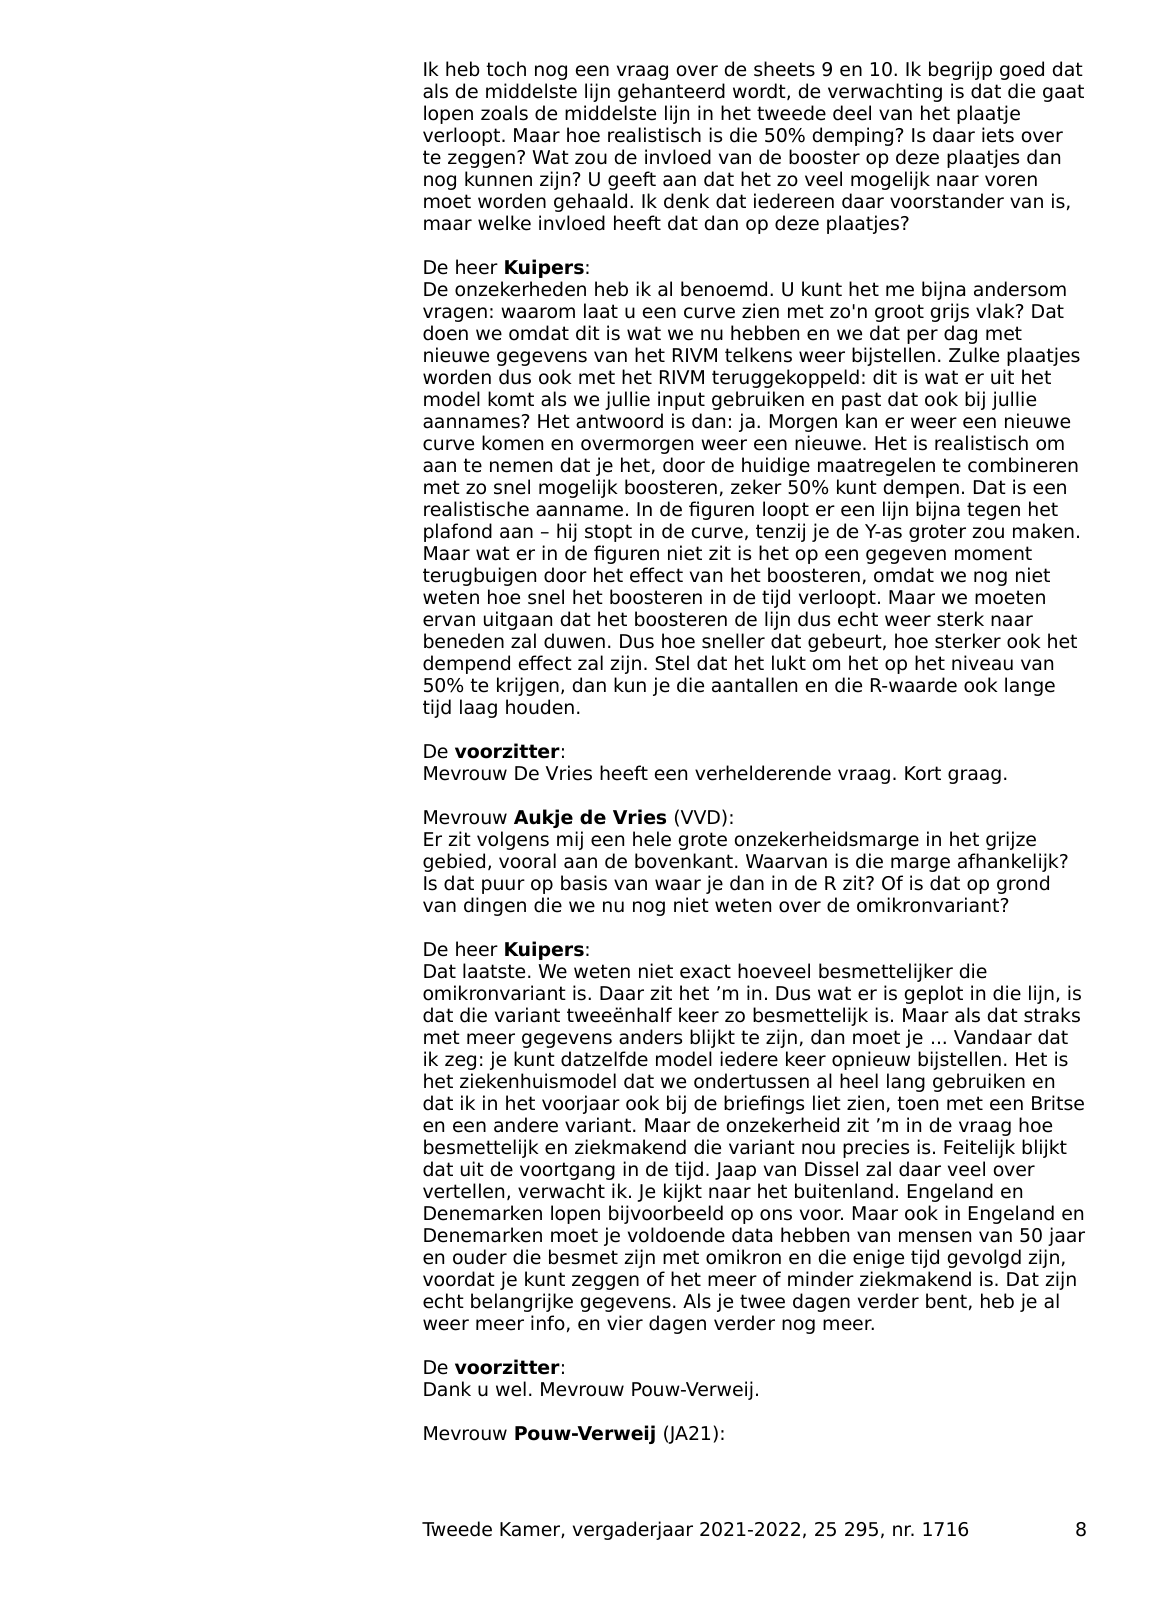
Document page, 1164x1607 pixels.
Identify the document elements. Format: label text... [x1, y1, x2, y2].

text De voorzitter: [422, 741, 1087, 763]
text De voorzitter: [422, 1357, 1087, 1379]
text Mevrouw Pouw-Verweij (JA21): [422, 1423, 1087, 1445]
text Ik heb toch nog een vraag over de sheets 9 en 10. Ik begrijp goed dat als de middelste lijn gehanteerd wordt, de verwachting is dat die gaat lopen zoals de middelste lijn in het tweede deel van het plaatje verloopt. Maar hoe realistisch is die 50% demping? Is daar iets over te zeggen? Wat zou de invloed van de booster op deze plaatjes dan nog kunnen zijn? U geeft aan dat het zo veel mogelijk naar voren moet worden gehaald. Ik denk dat iedereen daar voorstander van is, maar welke invloed heeft dat dan op deze plaatjes? [422, 59, 1087, 235]
text Mevrouw De Vries heeft een verhelderende vraag. Kort graag. [422, 763, 1087, 785]
text De heer Kuipers: [422, 939, 1087, 961]
text Dat laatste. We weten niet exact hoeveel besmettelijker die omikronvariant is. Daar zit het ’m in. Dus wat er is geplot in die lijn, is dat die variant tweeënhalf keer zo besmettelijk is. Maar als dat straks met meer gegevens anders blijkt te zijn, dan moet je ... Vandaar dat ik zeg: je kunt datzelfde model iedere keer opnieuw bijstellen. Het is het ziekenhuismodel dat we ondertussen al heel lang gebruiken en dat ik in het voorjaar ook bij de briefings liet zien, toen met een Britse en een andere variant. Maar de onzekerheid zit ’m in de vraag hoe besmettelijk en ziekmakend die variant nou precies is. Feitelijk blijkt dat uit de voortgang in de tijd. Jaap van Dissel zal daar veel over vertellen, verwacht ik. Je kijkt naar het buitenland. Engeland en Denemarken lopen bijvoorbeeld op ons voor. Maar ook in Engeland en Denemarken moet je voldoende data hebben van mensen van 50 jaar en ouder die besmet zijn met omikron en die enige tijd gevolgd zijn, voordat je kunt zeggen of het meer of minder ziekmakend is. Dat zijn echt belangrijke gegevens. Als je twee dagen verder bent, heb je al weer meer info, en vier dagen verder nog meer. [422, 961, 1087, 1335]
text Mevrouw Aukje de Vries (VVD): [422, 807, 1087, 829]
text Er zit volgens mij een hele grote onzekerheidsmarge in het grijze gebied, vooral aan de bovenkant. Waarvan is die marge afhankelijk? Is dat puur op basis van waar je dan in de R zit? Of is dat op grond van dingen die we nu nog niet weten over de omikronvariant? [422, 829, 1087, 917]
text De heer Kuipers: [422, 257, 1087, 279]
text Dank u wel. Mevrouw Pouw-Verweij. [422, 1379, 1087, 1401]
text De onzekerheden heb ik al benoemd. U kunt het me bijna andersom vragen: waarom laat u een curve zien met zo'n groot grijs vlak? Dat doen we omdat dit is wat we nu hebben en we dat per dag met nieuwe gegevens van het RIVM telkens weer bijstellen. Zulke plaatjes worden dus ook met het RIVM teruggekoppeld: dit is wat er uit het model komt als we jullie input gebruiken en past dat ook bij jullie aannames? Het antwoord is dan: ja. Morgen kan er weer een nieuwe curve komen en overmorgen weer een nieuwe. Het is realistisch om aan te nemen dat je het, door de huidige maatregelen te combineren met zo snel mogelijk boosteren, zeker 50% kunt dempen. Dat is een realistische aanname. In de figuren loopt er een lijn bijna tegen het plafond aan – hij stopt in de curve, tenzij je de Y-as groter zou maken. Maar wat er in de figuren niet zit is het op een gegeven moment terugbuigen door het effect van het boosteren, omdat we nog niet weten hoe snel het boosteren in de tijd verloopt. Maar we moeten ervan uitgaan dat het boosteren de lijn dus echt weer sterk naar beneden zal duwen. Dus hoe sneller dat gebeurt, hoe sterker ook het dempend effect zal zijn. Stel dat het lukt om het op het niveau van 50% te krijgen, dan kun je die aantallen en die R-waarde ook lange tijd laag houden. [422, 279, 1087, 719]
